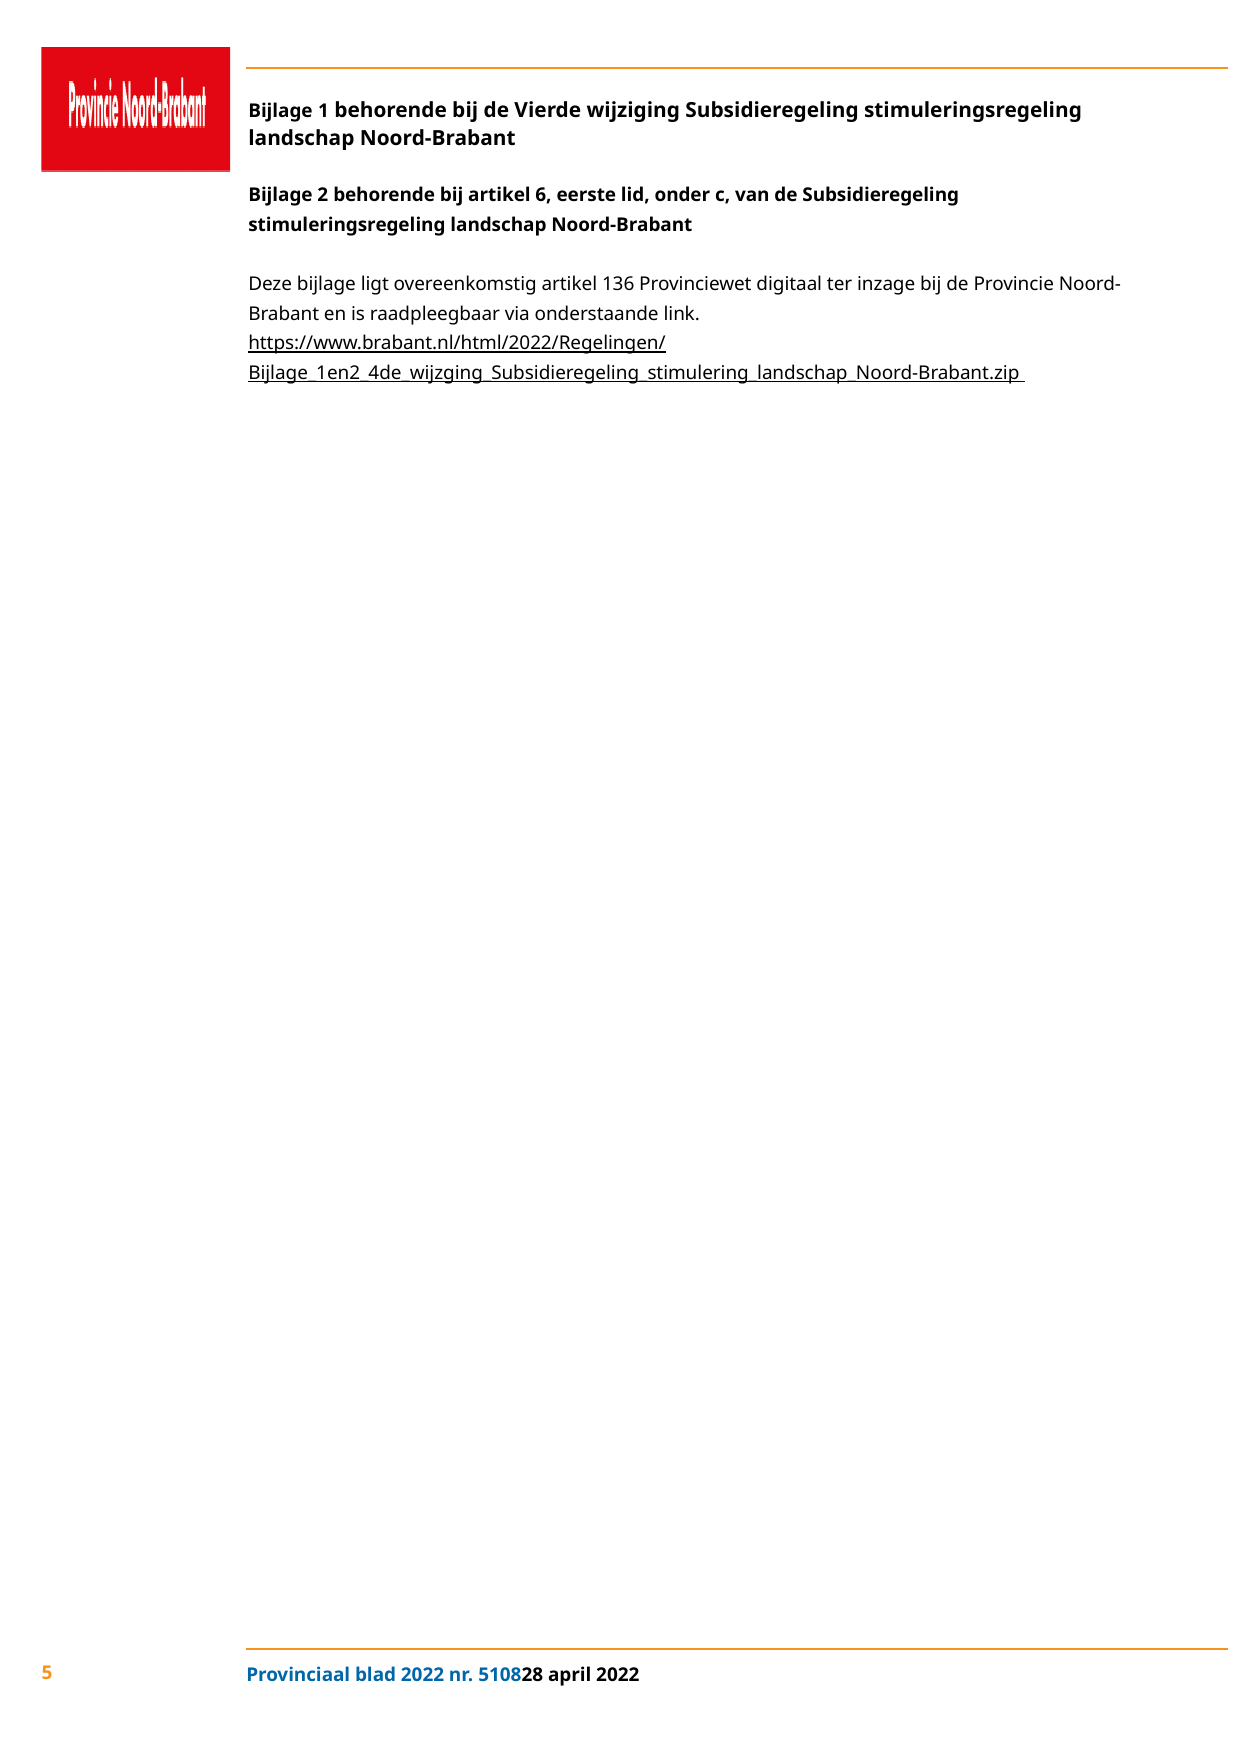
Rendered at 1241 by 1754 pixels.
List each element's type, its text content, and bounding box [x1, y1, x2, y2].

picture [41, 47, 231, 172]
text Bijlage 1 behorende bij de Vierde wijziging Subsidieregeling stimuleringsregeling landschap Noord-Brabant [248, 95, 1152, 152]
text Bijlage 2 behorende bij artikel 6, eerste lid, onder c, van de Subsidieregeling stimuleringsregeling landschap Noord-Brabant [248, 181, 1152, 237]
text Deze bijlage ligt overeenkomstig artikel 136 Provinciewet digitaal ter inzage bij de Provincie Noord-Brabant en is raadpleegbaar via onderstaande link. [248, 270, 1152, 325]
text https://www.brabant.nl/html/2022/Regelingen/Bijlage_1en2_4de_wijzging_Subsidieregeling_stimulering_landschap_Noord-Brabant.zip [248, 329, 1152, 384]
